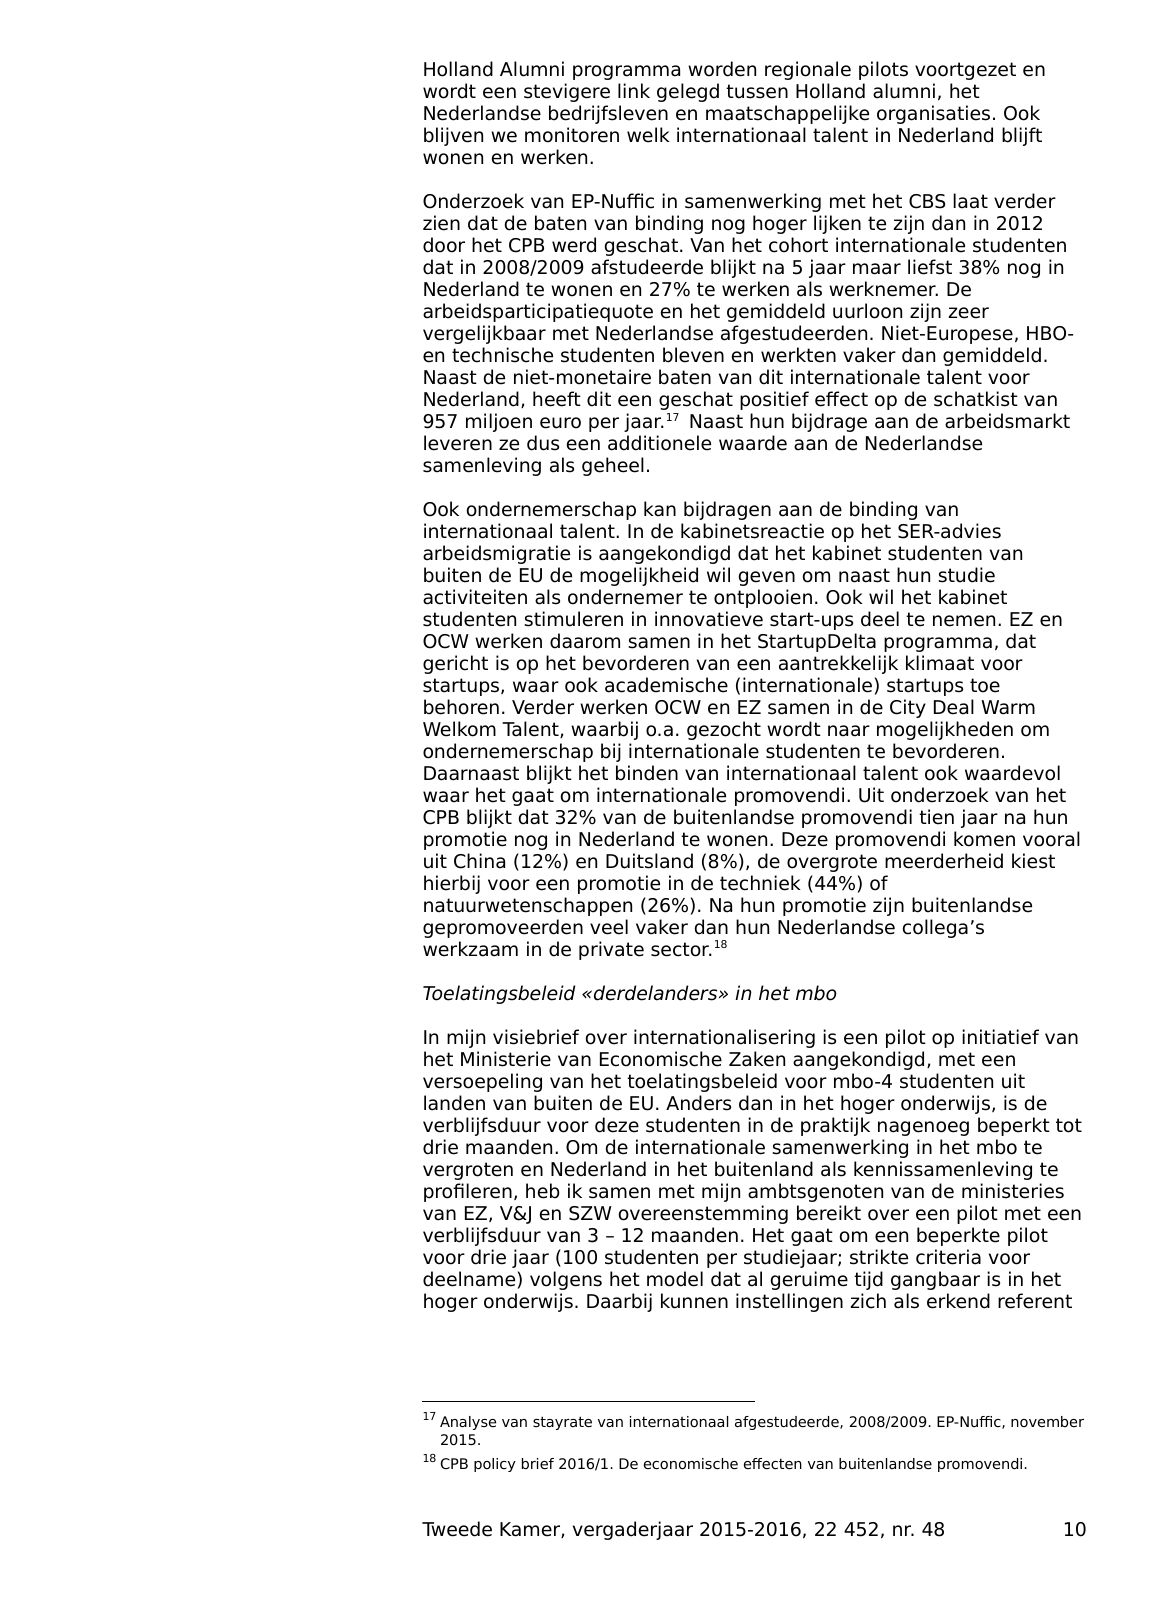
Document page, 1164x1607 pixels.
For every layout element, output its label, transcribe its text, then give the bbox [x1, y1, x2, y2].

text Analyse van stayrate van internationaal afgestudeerde, 2008/2009. EP-Nuffic, november 2015. [422, 1410, 1087, 1449]
text Holland Alumni programma worden regionale pilots voortgezet en wordt een stevigere link gelegd tussen Holland alumni, het Nederlandse bedrijfsleven en maatschappelijke organisaties. Ook blijven we monitoren welk internationaal talent in Nederland blijft wonen en werken. [422, 59, 1087, 169]
text Onderzoek van EP-Nuffic in samenwerking met het CBS laat verder zien dat de baten van binding nog hoger lijken te zijn dan in 2012 door het CPB werd geschat. Van het cohort internationale studenten dat in 2008/2009 afstudeerde blijkt na 5 jaar maar liefst 38% nog in Nederland te wonen en 27% te werken als werknemer. De arbeidsparticipatiequote en het gemiddeld uurloon zijn zeer vergelijkbaar met Nederlandse afgestudeerden. Niet-Europese, HBO- en technische studenten bleven en werkten vaker dan gemiddeld. Naast de niet-monetaire baten van dit internationale talent voor Nederland, heeft dit een geschat positief effect op de schatkist van 957 miljoen euro per jaar. Naast hun bijdrage aan de arbeidsmarkt leveren ze dus een additionele waarde aan de Nederlandse samenleving als geheel. [422, 191, 1087, 477]
text In mijn visiebrief over internationalisering is een pilot op initiatief van het Ministerie van Economische Zaken aangekondigd, met een versoepeling van het toelatingsbeleid voor mbo-4 studenten uit landen van buiten de EU. Anders dan in het hoger onderwijs, is de verblijfsduur voor deze studenten in de praktijk nagenoeg beperkt tot drie maanden. Om de internationale samenwerking in het mbo te vergroten en Nederland in het buitenland als kennissamenleving te profileren, heb ik samen met mijn ambtsgenoten van de ministeries van EZ, V&J en SZW overeenstemming bereikt over een pilot met een verblijfsduur van 3 – 12 maanden. Het gaat om een beperkte pilot voor drie jaar (100 studenten per studiejaar; strikte criteria voor deelname) volgens het model dat al geruime tijd gangbaar is in het hoger onderwijs. Daarbij kunnen instellingen zich als erkend referent [422, 1027, 1087, 1313]
subtitle Toelatingsbeleid «derdelanders» in het mbo [422, 983, 1087, 1005]
text Daarnaast blijkt het binden van internationaal talent ook waardevol waar het gaat om internationale promovendi. Uit onderzoek van het CPB blijkt dat 32% van de buitenlandse promovendi tien jaar na hun promotie nog in Nederland te wonen. Deze promovendi komen vooral uit China (12%) en Duitsland (8%), de overgrote meerderheid kiest hierbij voor een promotie in de techniek (44%) of natuurwetenschappen (26%). Na hun promotie zijn buitenlandse gepromoveerden veel vaker dan hun Nederlandse collega’s werkzaam in de private sector. [422, 763, 1087, 961]
text CPB policy brief 2016/1. De economische effecten van buitenlandse promovendi. [422, 1452, 1087, 1474]
text Ook ondernemerschap kan bijdragen aan de binding van internationaal talent. In de kabinetsreactie op het SER-advies arbeidsmigratie is aangekondigd dat het kabinet studenten van buiten de EU de mogelijkheid wil geven om naast hun studie activiteiten als ondernemer te ontplooien. Ook wil het kabinet studenten stimuleren in innovatieve start-ups deel te nemen. EZ en OCW werken daarom samen in het StartupDelta programma, dat gericht is op het bevorderen van een aantrekkelijk klimaat voor startups, waar ook academische (internationale) startups toe behoren. Verder werken OCW en EZ samen in de City Deal Warm Welkom Talent, waarbij o.a. gezocht wordt naar mogelijkheden om ondernemerschap bij internationale studenten te bevorderen. [422, 499, 1087, 763]
